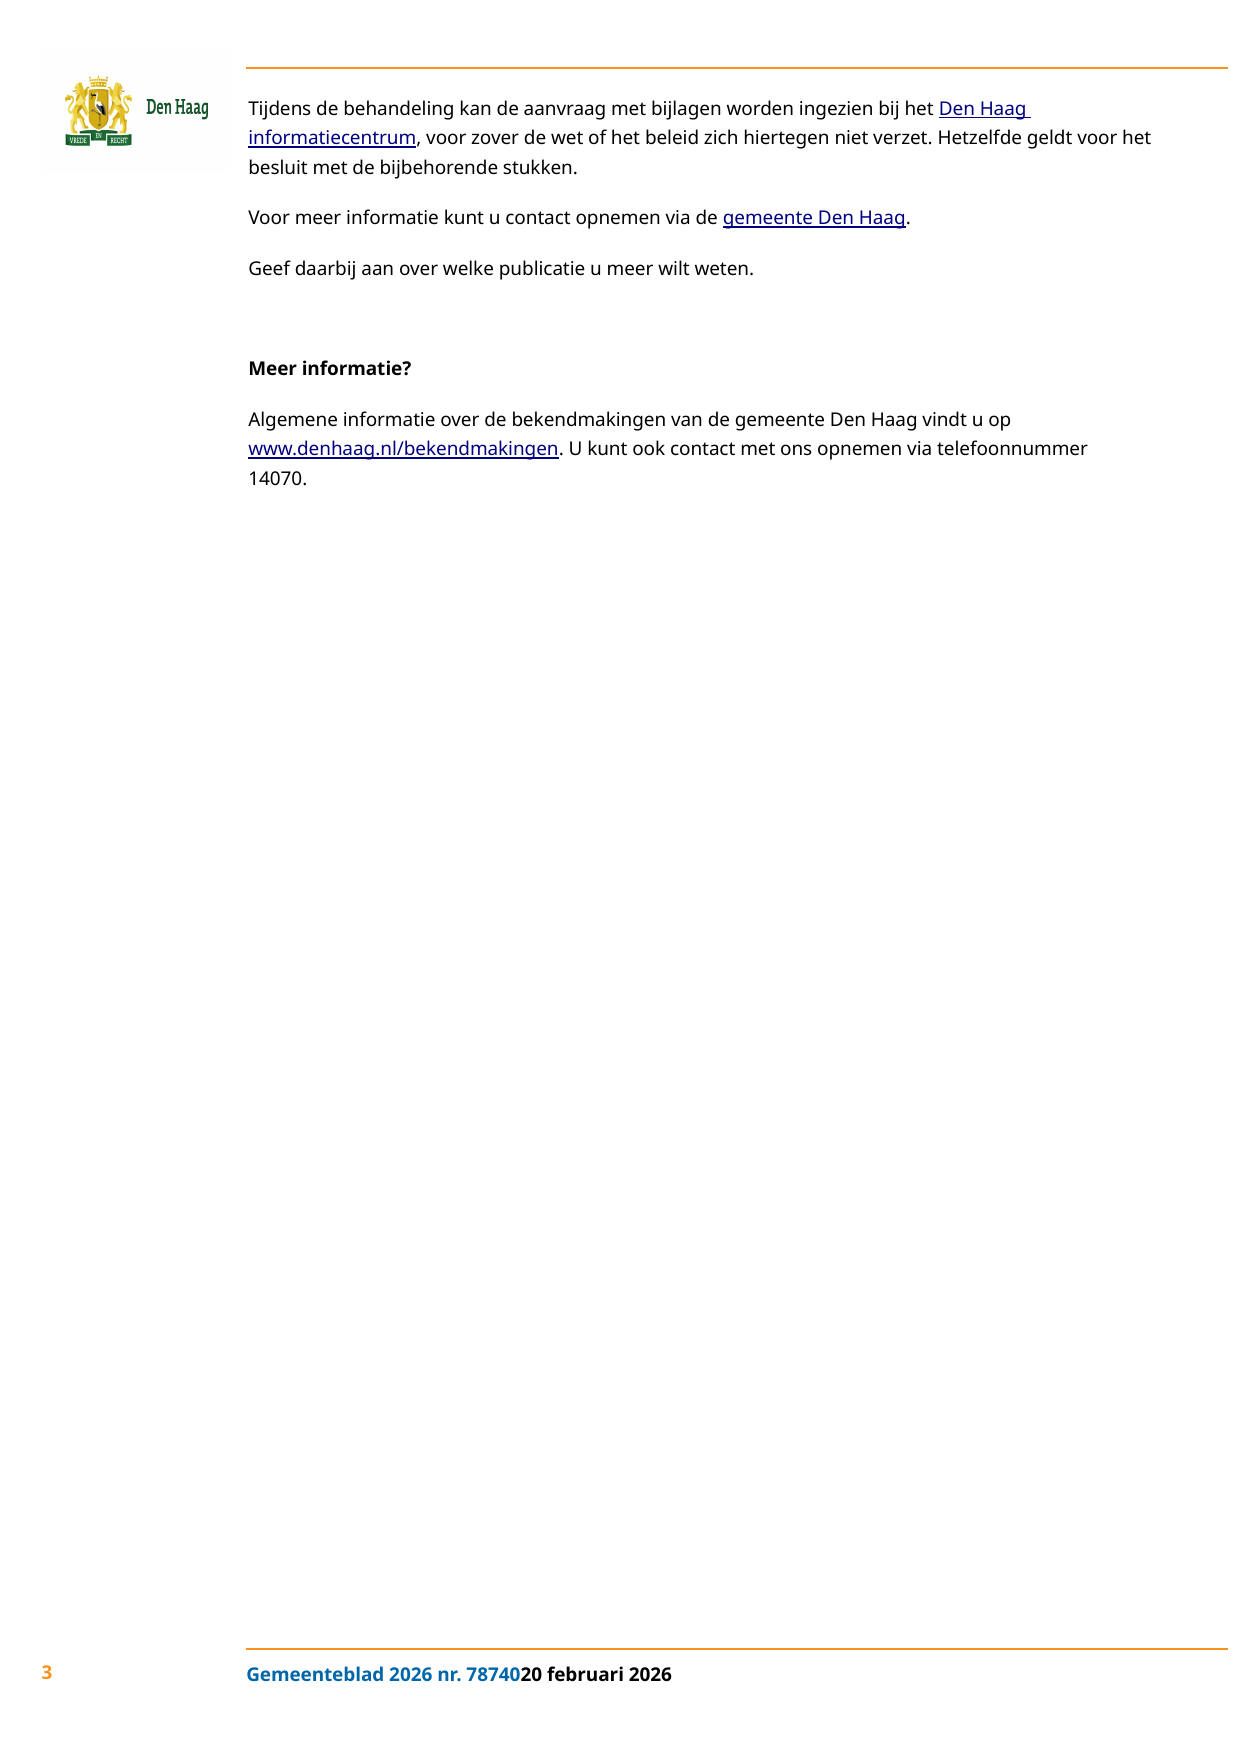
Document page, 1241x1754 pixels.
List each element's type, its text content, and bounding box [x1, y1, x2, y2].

text Voor meer informatie kunt u contact opnemen via de gemeente Den Haag. [248, 204, 1152, 230]
text Algemene informatie over de bekendmakingen van de gemeente Den Haag vindt u op www.denhaag.nl/bekendmakingen. U kunt ook contact met ons opnemen via telefoonnummer 14070. [248, 406, 1152, 491]
picture [41, 47, 231, 172]
text Meer informatie? [248, 356, 1152, 381]
text Tijdens de behandeling kan de aanvraag met bijlagen worden ingezien bij het Den Haag informatiecentrum, voor zover de wet of het beleid zich hiertegen niet verzet. Hetzelfde geldt voor het besluit met de bijbehorende stukken. [248, 95, 1152, 180]
text Geef daarbij aan over welke publicatie u meer wilt weten. [248, 255, 1152, 281]
